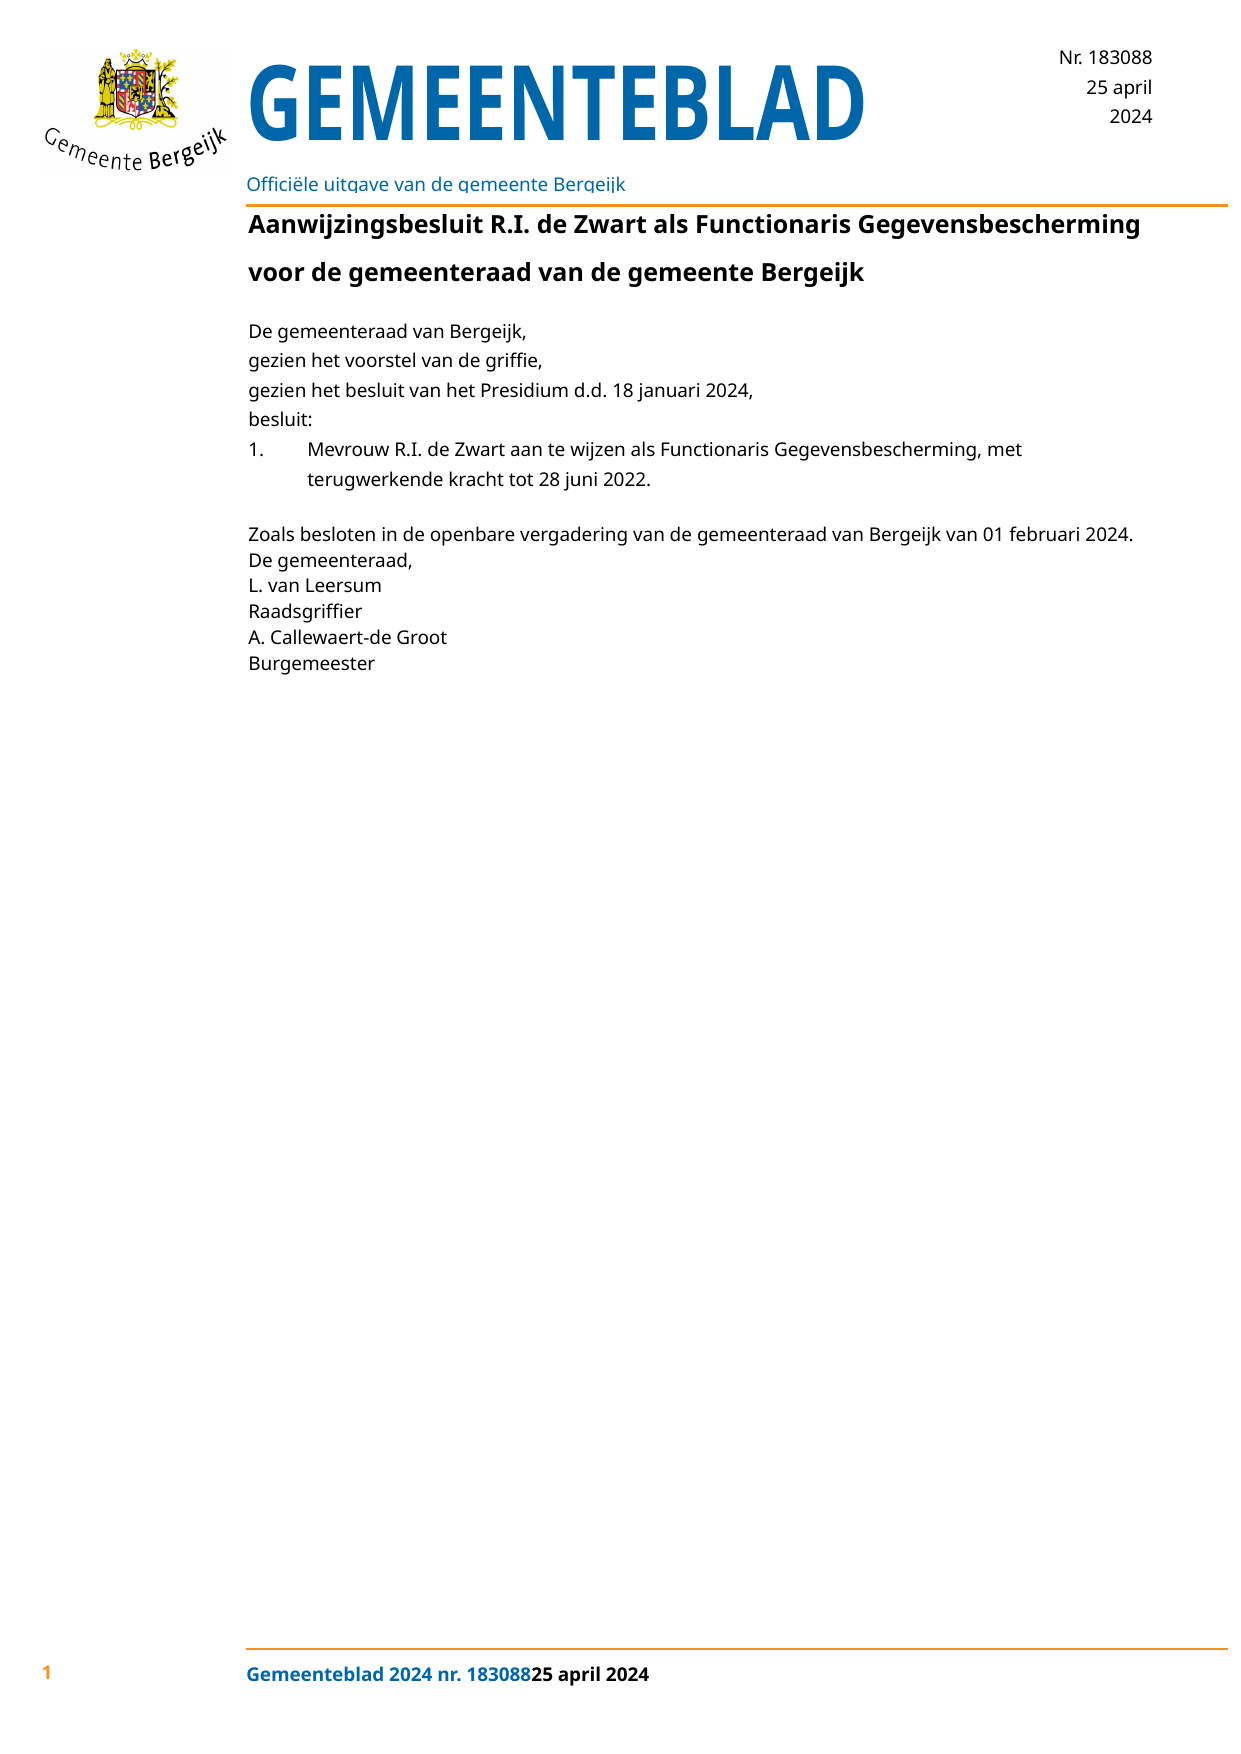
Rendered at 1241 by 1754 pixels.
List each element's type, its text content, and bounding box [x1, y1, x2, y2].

list Mevrouw R.I. de Zwart aan te wijzen als Functionaris Gegevensbescherming, met terugwerkende kracht tot 28 juni 2022. [248, 436, 1152, 492]
text L. van Leersum [248, 573, 1152, 598]
text Burgemeester [248, 650, 1152, 676]
text De gemeenteraad, [248, 547, 1152, 573]
text Zoals besloten in de openbare vergadering van de gemeenteraad van Bergeijk van 01 februari 2024. [248, 521, 1152, 547]
text A. Callewaert-de Groot [248, 624, 1152, 650]
text De gemeenteraad van Bergeijk, [248, 318, 1152, 344]
text besluit: [248, 407, 1152, 432]
picture [41, 47, 231, 172]
text Raadsgriffier [248, 598, 1152, 624]
text Aanwijzingsbesluit R.I. de Zwart als Functionaris Gegevensbescherming voor de gemeenteraad van de gemeente Bergeijk [248, 207, 1152, 288]
text gezien het besluit van het Presidium d.d. 18 januari 2024, [248, 377, 1152, 403]
text gezien het voorstel van de griffie, [248, 347, 1152, 373]
